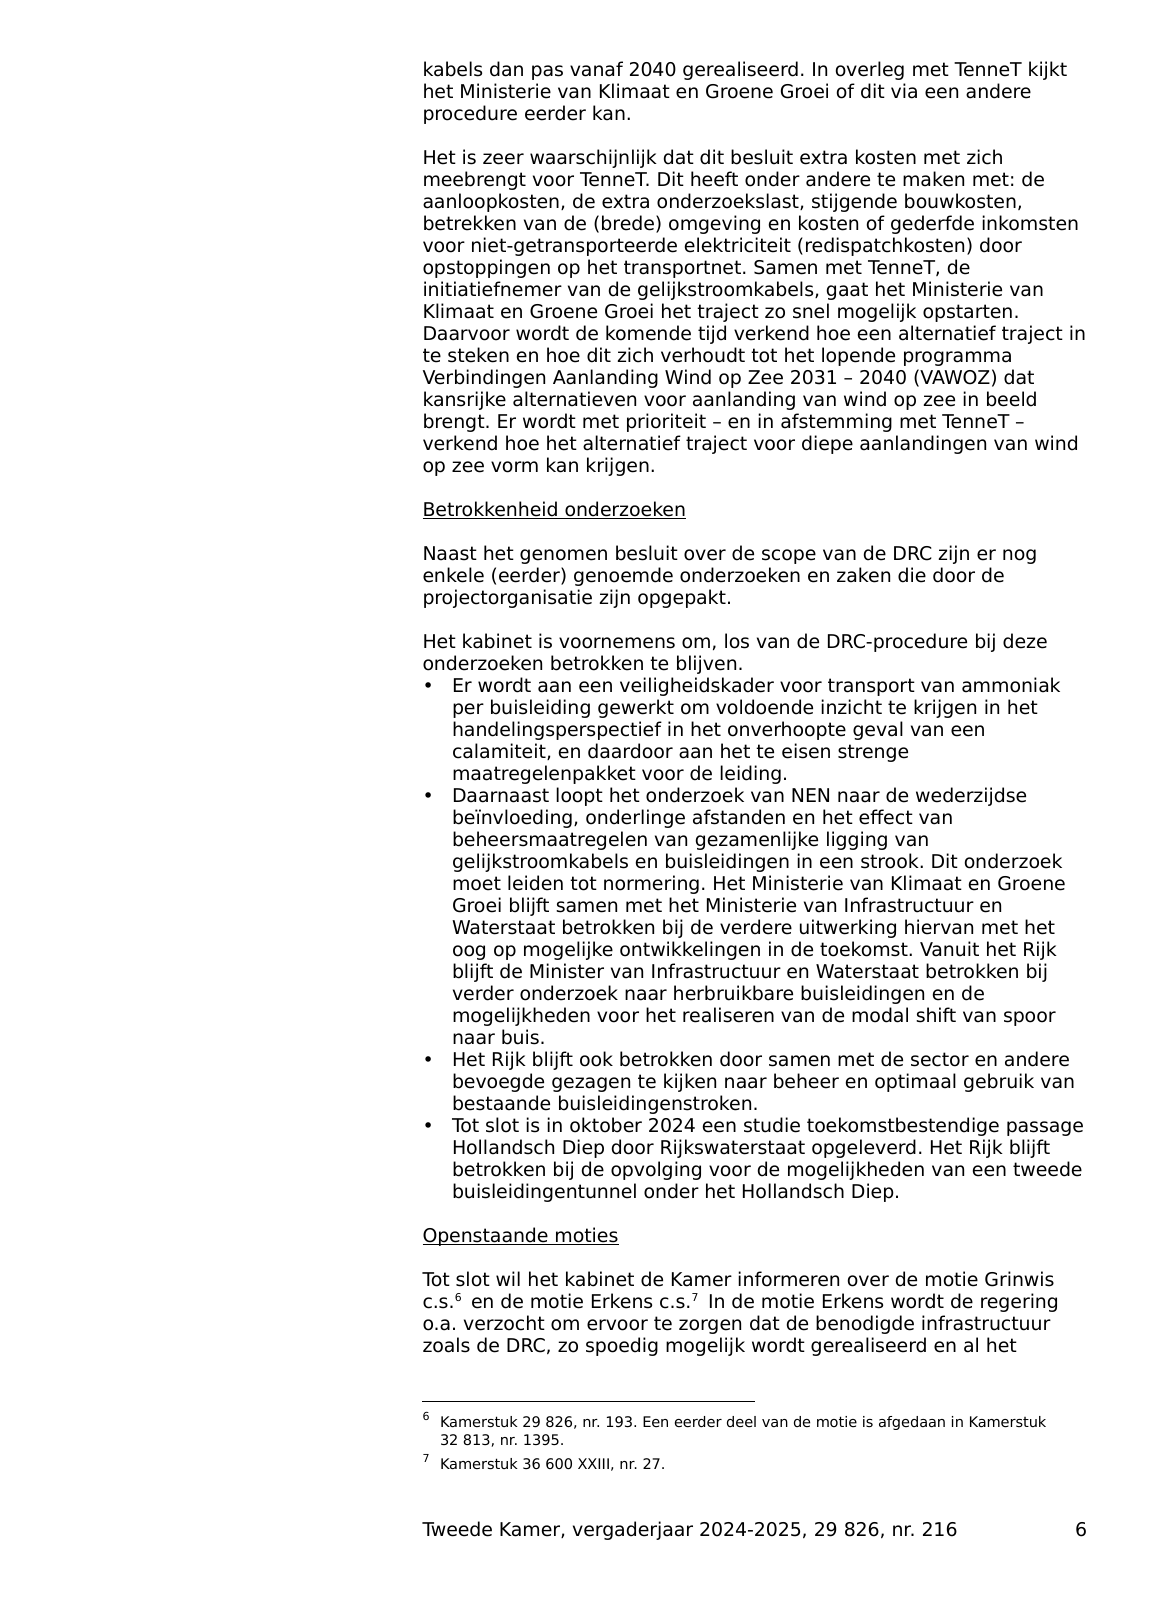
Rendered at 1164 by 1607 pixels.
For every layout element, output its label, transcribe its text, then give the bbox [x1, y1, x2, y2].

text Naast het genomen besluit over de scope van de DRC zijn er nog enkele (eerder) genoemde onderzoeken en zaken die door de projectorganisatie zijn opgepakt. [422, 543, 1087, 609]
text • Tot slot is in oktober 2024 een studie toekomstbestendige passage Hollandsch Diep door Rijkswaterstaat opgeleverd. Het Rijk blijft betrokken bij de opvolging voor de mogelijkheden van een tweede buisleidingentunnel onder het Hollandsch Diep. [422, 1115, 1087, 1203]
text • Er wordt aan een veiligheidskader voor transport van ammoniak per buisleiding gewerkt om voldoende inzicht te krijgen in het handelingsperspectief in het onverhoopte geval van een calamiteit, en daardoor aan het te eisen strenge maatregelenpakket voor de leiding. [422, 675, 1087, 785]
subtitle Openstaande moties [422, 1225, 1087, 1247]
subtitle Betrokkenheid onderzoeken [422, 499, 1087, 521]
text Kamerstuk 29 826, nr. 193. Een eerder deel van de motie is afgedaan in Kamerstuk 32 813, nr. 1395. [422, 1410, 1087, 1449]
text • Daarnaast loopt het onderzoek van NEN naar de wederzijdse beïnvloeding, onderlinge afstanden en het effect van beheersmaatregelen van gezamenlijke ligging van gelijkstroomkabels en buisleidingen in een strook. Dit onderzoek moet leiden tot normering. Het Ministerie van Klimaat en Groene Groei blijft samen met het Ministerie van Infrastructuur en Waterstaat betrokken bij de verdere uitwerking hiervan met het oog op mogelijke ontwikkelingen in de toekomst. Vanuit het Rijk blijft de Minister van Infrastructuur en Waterstaat betrokken bij verder onderzoek naar herbruikbare buisleidingen en de mogelijkheden voor het realiseren van de modal shift van spoor naar buis. [422, 785, 1087, 1049]
text Het is zeer waarschijnlijk dat dit besluit extra kosten met zich meebrengt voor TenneT. Dit heeft onder andere te maken met: de aanloopkosten, de extra onderzoekslast, stijgende bouwkosten, betrekken van de (brede) omgeving en kosten of gederfde inkomsten voor niet-getransporteerde elektriciteit (redispatchkosten) door opstoppingen op het transportnet. Samen met TenneT, de initiatiefnemer van de gelijkstroomkabels, gaat het Ministerie van Klimaat en Groene Groei het traject zo snel mogelijk opstarten. Daarvoor wordt de komende tijd verkend hoe een alternatief traject in te steken en hoe dit zich verhoudt tot het lopende programma Verbindingen Aanlanding Wind op Zee 2031 – 2040 (VAWOZ) dat kansrijke alternatieven voor aanlanding van wind op zee in beeld brengt. Er wordt met prioriteit – en in afstemming met TenneT – verkend hoe het alternatief traject voor diepe aanlandingen van wind op zee vorm kan krijgen. [422, 147, 1087, 477]
text Kamerstuk 36 600 XXIII, nr. 27. [422, 1452, 1087, 1474]
text Het kabinet is voornemens om, los van de DRC-procedure bij deze onderzoeken betrokken te blijven. [422, 631, 1087, 675]
text • Het Rijk blijft ook betrokken door samen met de sector en andere bevoegde gezagen te kijken naar beheer en optimaal gebruik van bestaande buisleidingenstroken. [422, 1049, 1087, 1115]
text Tot slot wil het kabinet de Kamer informeren over de motie Grinwis c.s. en de motie Erkens c.s. In de motie Erkens wordt de regering o.a. verzocht om ervoor te zorgen dat de benodigde infrastructuur zoals de DRC, zo spoedig mogelijk wordt gerealiseerd en al het [422, 1269, 1087, 1357]
text kabels dan pas vanaf 2040 gerealiseerd. In overleg met TenneT kijkt het Ministerie van Klimaat en Groene Groei of dit via een andere procedure eerder kan. [422, 59, 1087, 125]
